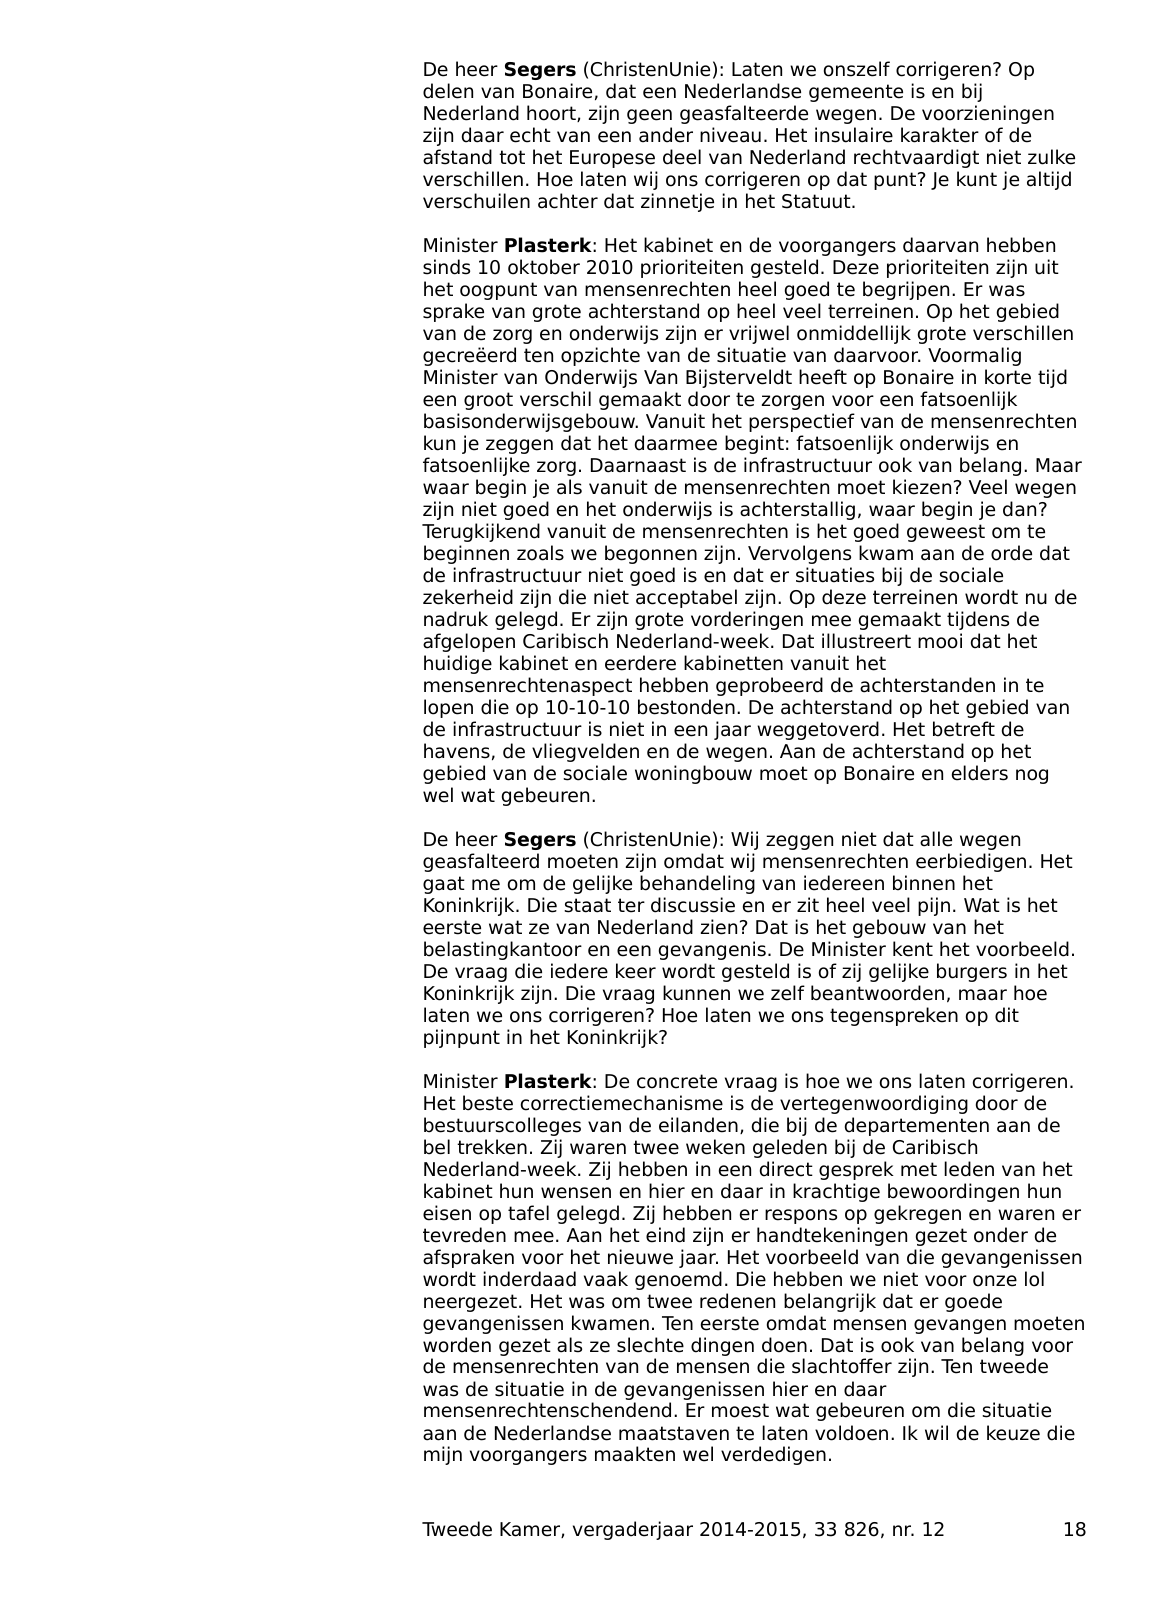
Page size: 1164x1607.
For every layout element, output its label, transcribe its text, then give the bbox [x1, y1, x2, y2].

text De heer Segers (ChristenUnie): Wij zeggen niet dat alle wegen geasfalteerd moeten zijn omdat wij mensenrechten eerbiedigen. Het gaat me om de gelijke behandeling van iedereen binnen het Koninkrijk. Die staat ter discussie en er zit heel veel pijn. Wat is het eerste wat ze van Nederland zien? Dat is het gebouw van het belastingkantoor en een gevangenis. De Minister kent het voorbeeld. De vraag die iedere keer wordt gesteld is of zij gelijke burgers in het Koninkrijk zijn. Die vraag kunnen we zelf beantwoorden, maar hoe laten we ons corrigeren? Hoe laten we ons tegenspreken op dit pijnpunt in het Koninkrijk? [422, 829, 1087, 1048]
text Minister Plasterk: De concrete vraag is hoe we ons laten corrigeren. Het beste correctiemechanisme is de vertegenwoordiging door de bestuurscolleges van de eilanden, die bij de departementen aan de bel trekken. Zij waren twee weken geleden bij de Caribisch Nederland-week. Zij hebben in een direct gesprek met leden van het kabinet hun wensen en hier en daar in krachtige bewoordingen hun eisen op tafel gelegd. Zij hebben er respons op gekregen en waren er tevreden mee. Aan het eind zijn er handtekeningen gezet onder de afspraken voor het nieuwe jaar. Het voorbeeld van die gevangenissen wordt inderdaad vaak genoemd. Die hebben we niet voor onze lol neergezet. Het was om twee redenen belangrijk dat er goede gevangenissen kwamen. Ten eerste omdat mensen gevangen moeten worden gezet als ze slechte dingen doen. Dat is ook van belang voor de mensenrechten van de mensen die slachtoffer zijn. Ten tweede was de situatie in de gevangenissen hier en daar mensenrechtenschendend. Er moest wat gebeuren om die situatie aan de Nederlandse maatstaven te laten voldoen. Ik wil de keuze die mijn voorgangers maakten wel verdedigen. [422, 1071, 1087, 1466]
text De heer Segers (ChristenUnie): Laten we onszelf corrigeren? Op delen van Bonaire, dat een Nederlandse gemeente is en bij Nederland hoort, zijn geen geasfalteerde wegen. De voorzieningen zijn daar echt van een ander niveau. Het insulaire karakter of de afstand tot het Europese deel van Nederland rechtvaardigt niet zulke verschillen. Hoe laten wij ons corrigeren op dat punt? Je kunt je altijd verschuilen achter dat zinnetje in het Statuut. [422, 59, 1087, 213]
text Minister Plasterk: Het kabinet en de voorgangers daarvan hebben sinds 10 oktober 2010 prioriteiten gesteld. Deze prioriteiten zijn uit het oogpunt van mensenrechten heel goed te begrijpen. Er was sprake van grote achterstand op heel veel terreinen. Op het gebied van de zorg en onderwijs zijn er vrijwel onmiddellijk grote verschillen gecreëerd ten opzichte van de situatie van daarvoor. Voormalig Minister van Onderwijs Van Bijsterveldt heeft op Bonaire in korte tijd een groot verschil gemaakt door te zorgen voor een fatsoenlijk basisonderwijsgebouw. Vanuit het perspectief van de mensenrechten kun je zeggen dat het daarmee begint: fatsoenlijk onderwijs en fatsoenlijke zorg. Daarnaast is de infrastructuur ook van belang. Maar waar begin je als vanuit de mensenrechten moet kiezen? Veel wegen zijn niet goed en het onderwijs is achterstallig, waar begin je dan? Terugkijkend vanuit de mensenrechten is het goed geweest om te beginnen zoals we begonnen zijn. Vervolgens kwam aan de orde dat de infrastructuur niet goed is en dat er situaties bij de sociale zekerheid zijn die niet acceptabel zijn. Op deze terreinen wordt nu de nadruk gelegd. Er zijn grote vorderingen mee gemaakt tijdens de afgelopen Caribisch Nederland-week. Dat illustreert mooi dat het huidige kabinet en eerdere kabinetten vanuit het mensenrechtenaspect hebben geprobeerd de achterstanden in te lopen die op 10-10-10 bestonden. De achterstand op het gebied van de infrastructuur is niet in een jaar weggetoverd. Het betreft de havens, de vliegvelden en de wegen. Aan de achterstand op het gebied van de sociale woningbouw moet op Bonaire en elders nog wel wat gebeuren. [422, 235, 1087, 807]
